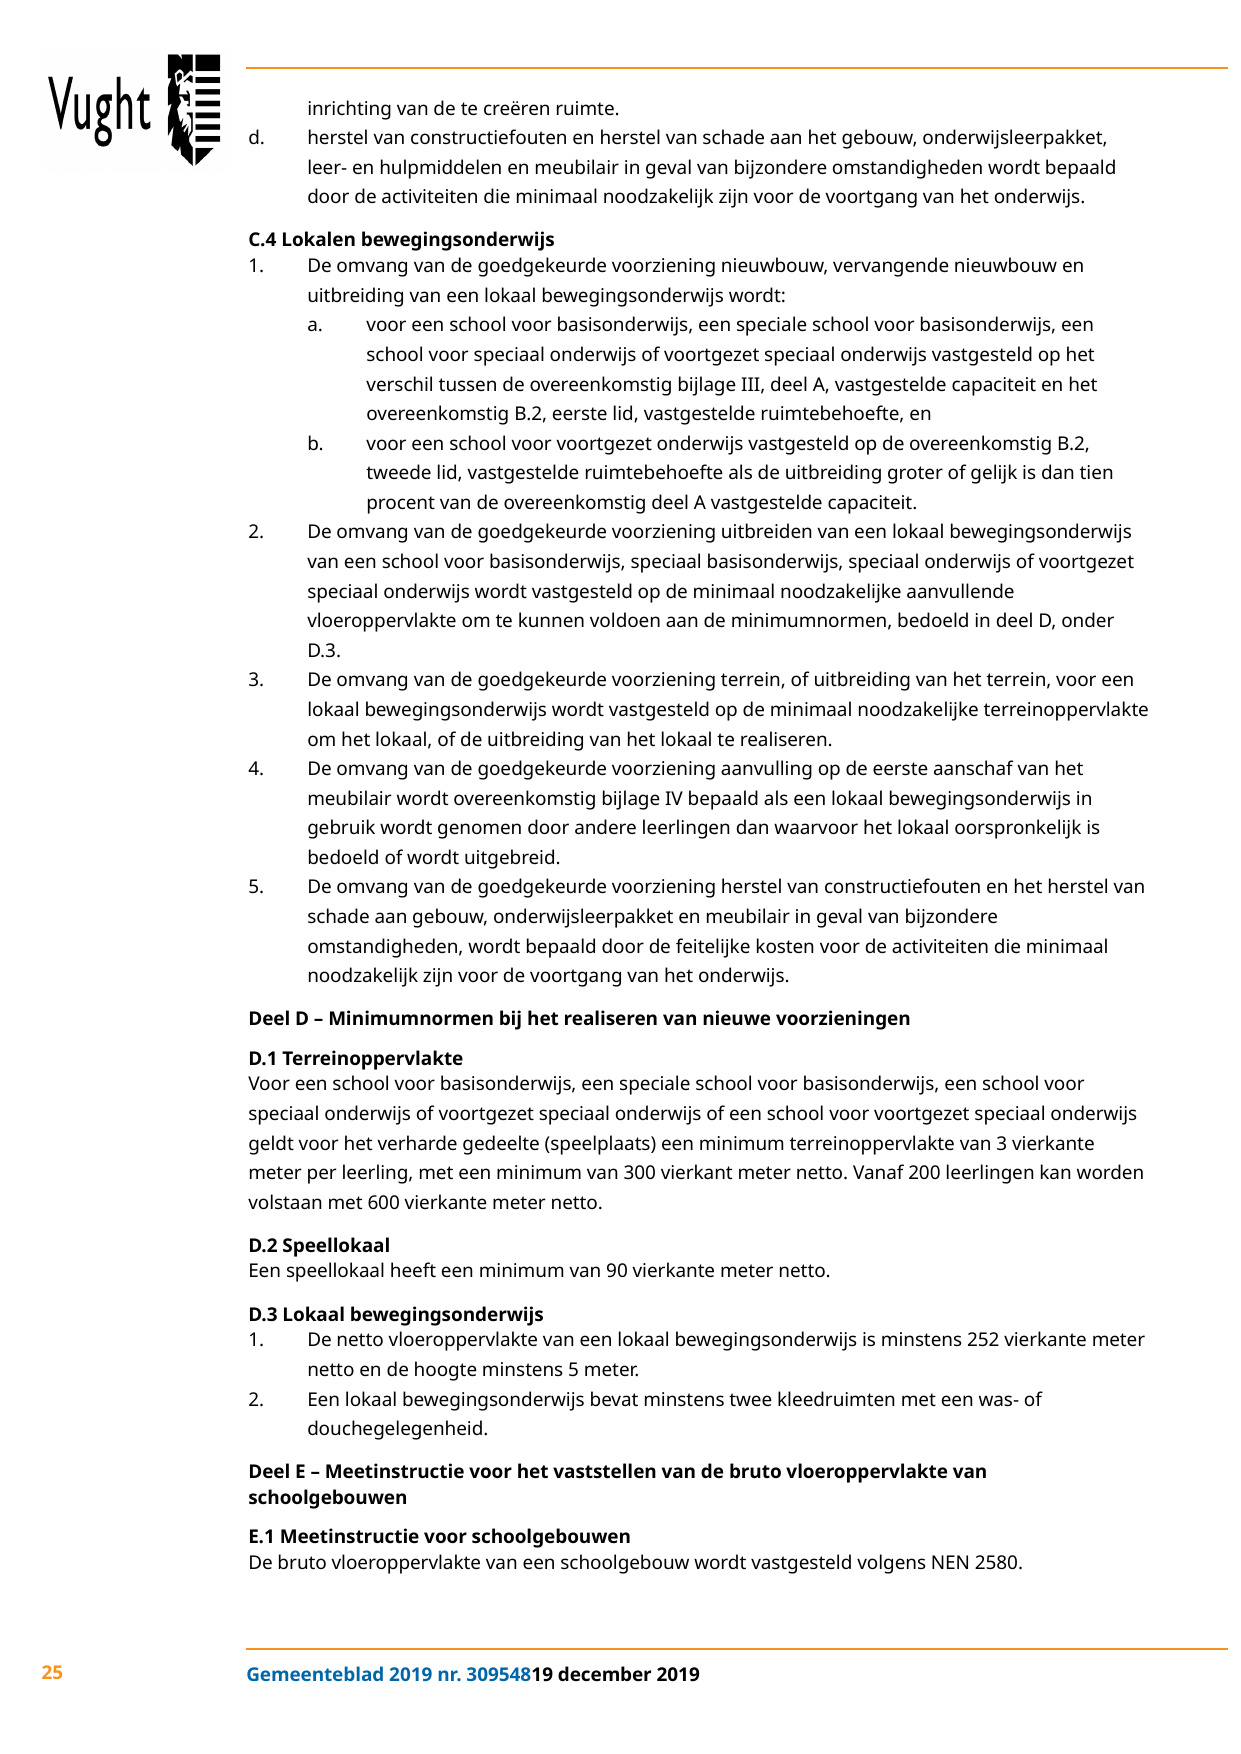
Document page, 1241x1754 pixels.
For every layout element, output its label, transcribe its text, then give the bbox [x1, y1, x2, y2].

text Deel D – Minimumnormen bij het realiseren van nieuwe voorzieningen [248, 1006, 1152, 1031]
list Een lokaal bewegingsonderwijs bevat minstens twee kleedruimten met een was- of douchegelegenheid. [248, 1386, 1152, 1441]
list De omvang van de goedgekeurde voorziening herstel van constructiefouten en het herstel van schade aan gebouw, onderwijsleerpakket en meubilair in geval van bijzondere omstandigheden, wordt bepaald door de feitelijke kosten voor de activiteiten die minimaal noodzakelijk zijn voor de voortgang van het onderwijs. [248, 874, 1152, 988]
picture [41, 47, 231, 172]
text D.3 Lokaal bewegingsonderwijs [248, 1301, 1152, 1327]
text E.1 Meetinstructie voor schoolgebouwen [248, 1523, 1152, 1549]
text C.4 Lokalen bewegingsonderwijs [248, 227, 1152, 252]
text Voor een school voor basisonderwijs, een speciale school voor basisonderwijs, een school voor speciaal onderwijs of voortgezet speciaal onderwijs of een school voor voortgezet speciaal onderwijs geldt voor het verharde gedeelte (speelplaats) een minimum terreinoppervlakte van 3 vierkante meter per leerling, met een minimum van 300 vierkant meter netto. Vanaf 200 leerlingen kan worden volstaan met 600 vierkante meter netto. [248, 1071, 1152, 1214]
list De omvang van de goedgekeurde voorziening terrein, of uitbreiding van het terrein, voor een lokaal bewegingsonderwijs wordt vastgesteld op de minimaal noodzakelijke terreinoppervlakte om het lokaal, of de uitbreiding van het lokaal te realiseren. [248, 667, 1152, 751]
list De netto vloeroppervlakte van een lokaal bewegingsonderwijs is minstens 252 vierkante meter netto en de hoogte minstens 5 meter. [248, 1327, 1152, 1382]
text Deel E – Meetinstructie voor het vaststellen van de bruto vloeroppervlakte van schoolgebouwen [248, 1458, 1152, 1510]
list voor een school voor basisonderwijs, een speciale school voor basisonderwijs, een school voor speciaal onderwijs of voortgezet speciaal onderwijs vastgesteld op het verschil tussen de overeenkomstig bijlage III, deel A, vastgestelde capaciteit en het overeenkomstig B.2, eerste lid, vastgestelde ruimtebehoefte, en [307, 312, 1152, 426]
text D.1 Terreinoppervlakte [248, 1045, 1152, 1071]
text D.2 Speellokaal [248, 1232, 1152, 1258]
list De omvang van de goedgekeurde voorziening uitbreiden van een lokaal bewegingsonderwijs van een school voor basisonderwijs, speciaal basisonderwijs, speciaal onderwijs of voortgezet speciaal onderwijs wordt vastgesteld op de minimaal noodzakelijke aanvullende vloeroppervlakte om te kunnen voldoen aan de minimumnormen, bedoeld in deel D, onder D.3. [248, 519, 1152, 663]
text Een speellokaal heeft een minimum van 90 vierkante meter netto. [248, 1258, 1152, 1283]
list De omvang van de goedgekeurde voorziening nieuwbouw, vervangende nieuwbouw en uitbreiding van een lokaal bewegingsonderwijs wordt: [248, 252, 1152, 308]
list De omvang van de goedgekeurde voorziening aanvulling op de eerste aanschaf van het meubilair wordt overeenkomstig bijlage IV bepaald als een lokaal bewegingsonderwijs in gebruik wordt genomen door andere leerlingen dan waarvoor het lokaal oorspronkelijk is bedoeld of wordt uitgebreid. [248, 755, 1152, 870]
list voor een school voor voortgezet onderwijs vastgesteld op de overeenkomstig B.2, tweede lid, vastgestelde ruimtebehoefte als de uitbreiding groter of gelijk is dan tien procent van de overeenkomstig deel A vastgestelde capaciteit. [307, 430, 1152, 515]
list inrichting van de te creëren ruimte. [248, 95, 1152, 121]
text De bruto vloeroppervlakte van een schoolgebouw wordt vastgesteld volgens NEN 2580. [248, 1549, 1152, 1575]
list herstel van constructiefouten en herstel van schade aan het gebouw, onderwijsleerpakket, leer- en hulpmiddelen en meubilair in geval van bijzondere omstandigheden wordt bepaald door de activiteiten die minimaal noodzakelijk zijn voor de voortgang van het onderwijs. [248, 124, 1152, 209]
